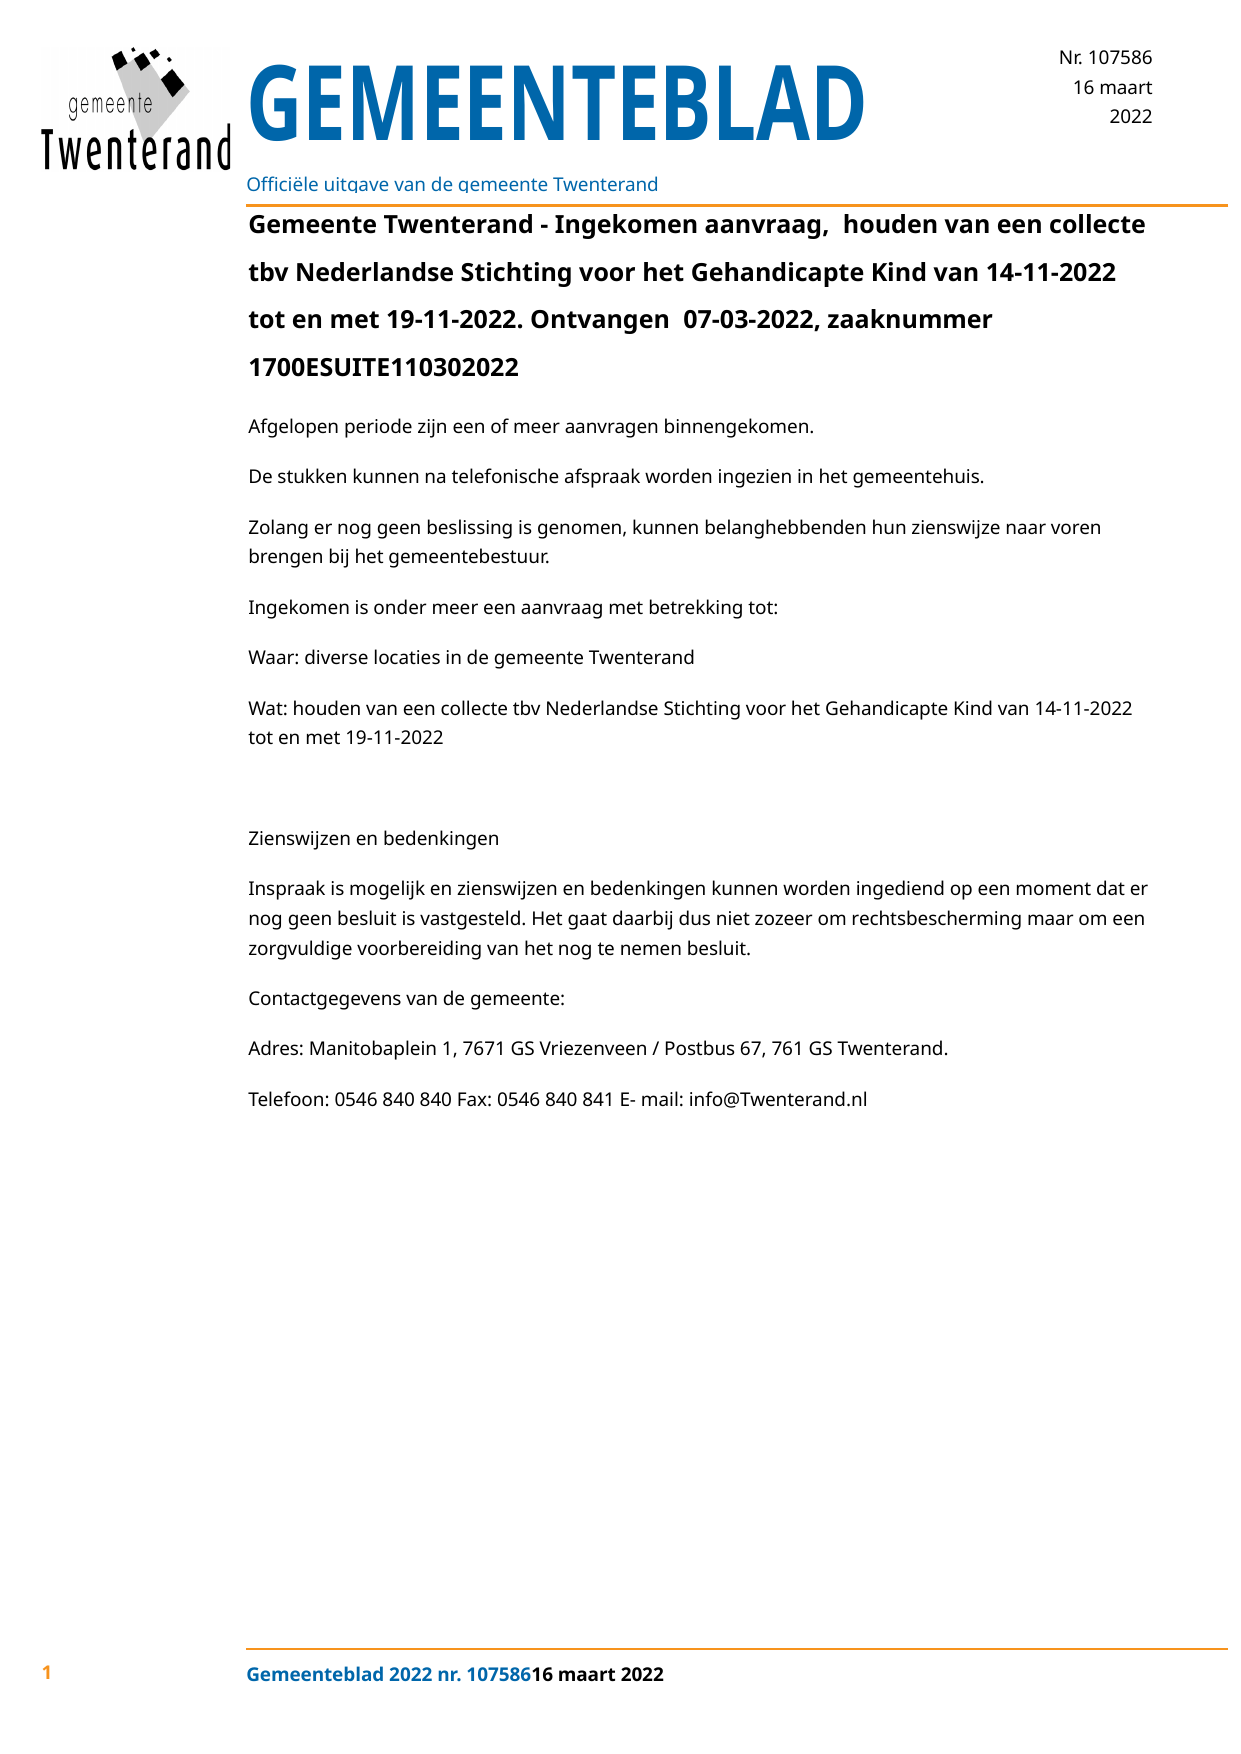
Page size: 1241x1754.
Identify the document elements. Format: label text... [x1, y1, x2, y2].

text De stukken kunnen na telefonische afspraak worden ingezien in het gemeentehuis. [248, 463, 1152, 489]
text Contactgegevens van de gemeente: [248, 985, 1152, 1011]
text Ingekomen is onder meer een aanvraag met betrekking tot: [248, 594, 1152, 620]
text Zolang er nog geen beslissing is genomen, kunnen belanghebbenden hun zienswijze naar voren brengen bij het gemeentebestuur. [248, 514, 1152, 569]
text Telefoon: 0546 840 840 Fax: 0546 840 841 E- mail: info@Twenterand.nl [248, 1086, 1152, 1112]
text Gemeente Twenterand - Ingekomen aanvraag, houden van een collecte tbv Nederlandse Stichting voor het Gehandicapte Kind van 14-11-2022 tot en met 19-11-2022. Ontvangen 07-03-2022, zaaknummer 1700ESUITE110302022 [248, 207, 1152, 384]
text Inspraak is mogelijk en zienswijzen en bedenkingen kunnen worden ingediend op een moment dat er nog geen besluit is vastgesteld. Het gaat daarbij dus niet zozeer om rechtsbescherming maar om een zorgvuldige voorbereiding van het nog te nemen besluit. [248, 876, 1152, 961]
text Adres: Manitobaplein 1, 7671 GS Vriezenveen / Postbus 67, 761 GS Twenterand. [248, 1036, 1152, 1061]
text Zienswijzen en bedenkingen [248, 825, 1152, 851]
text Wat: houden van een collecte tbv Nederlandse Stichting voor het Gehandicapte Kind van 14-11-2022 tot en met 19-11-2022 [248, 695, 1152, 750]
text Waar: diverse locaties in de gemeente Twenterand [248, 644, 1152, 670]
picture [41, 47, 231, 172]
text Afgelopen periode zijn een of meer aanvragen binnengekomen. [248, 413, 1152, 439]
